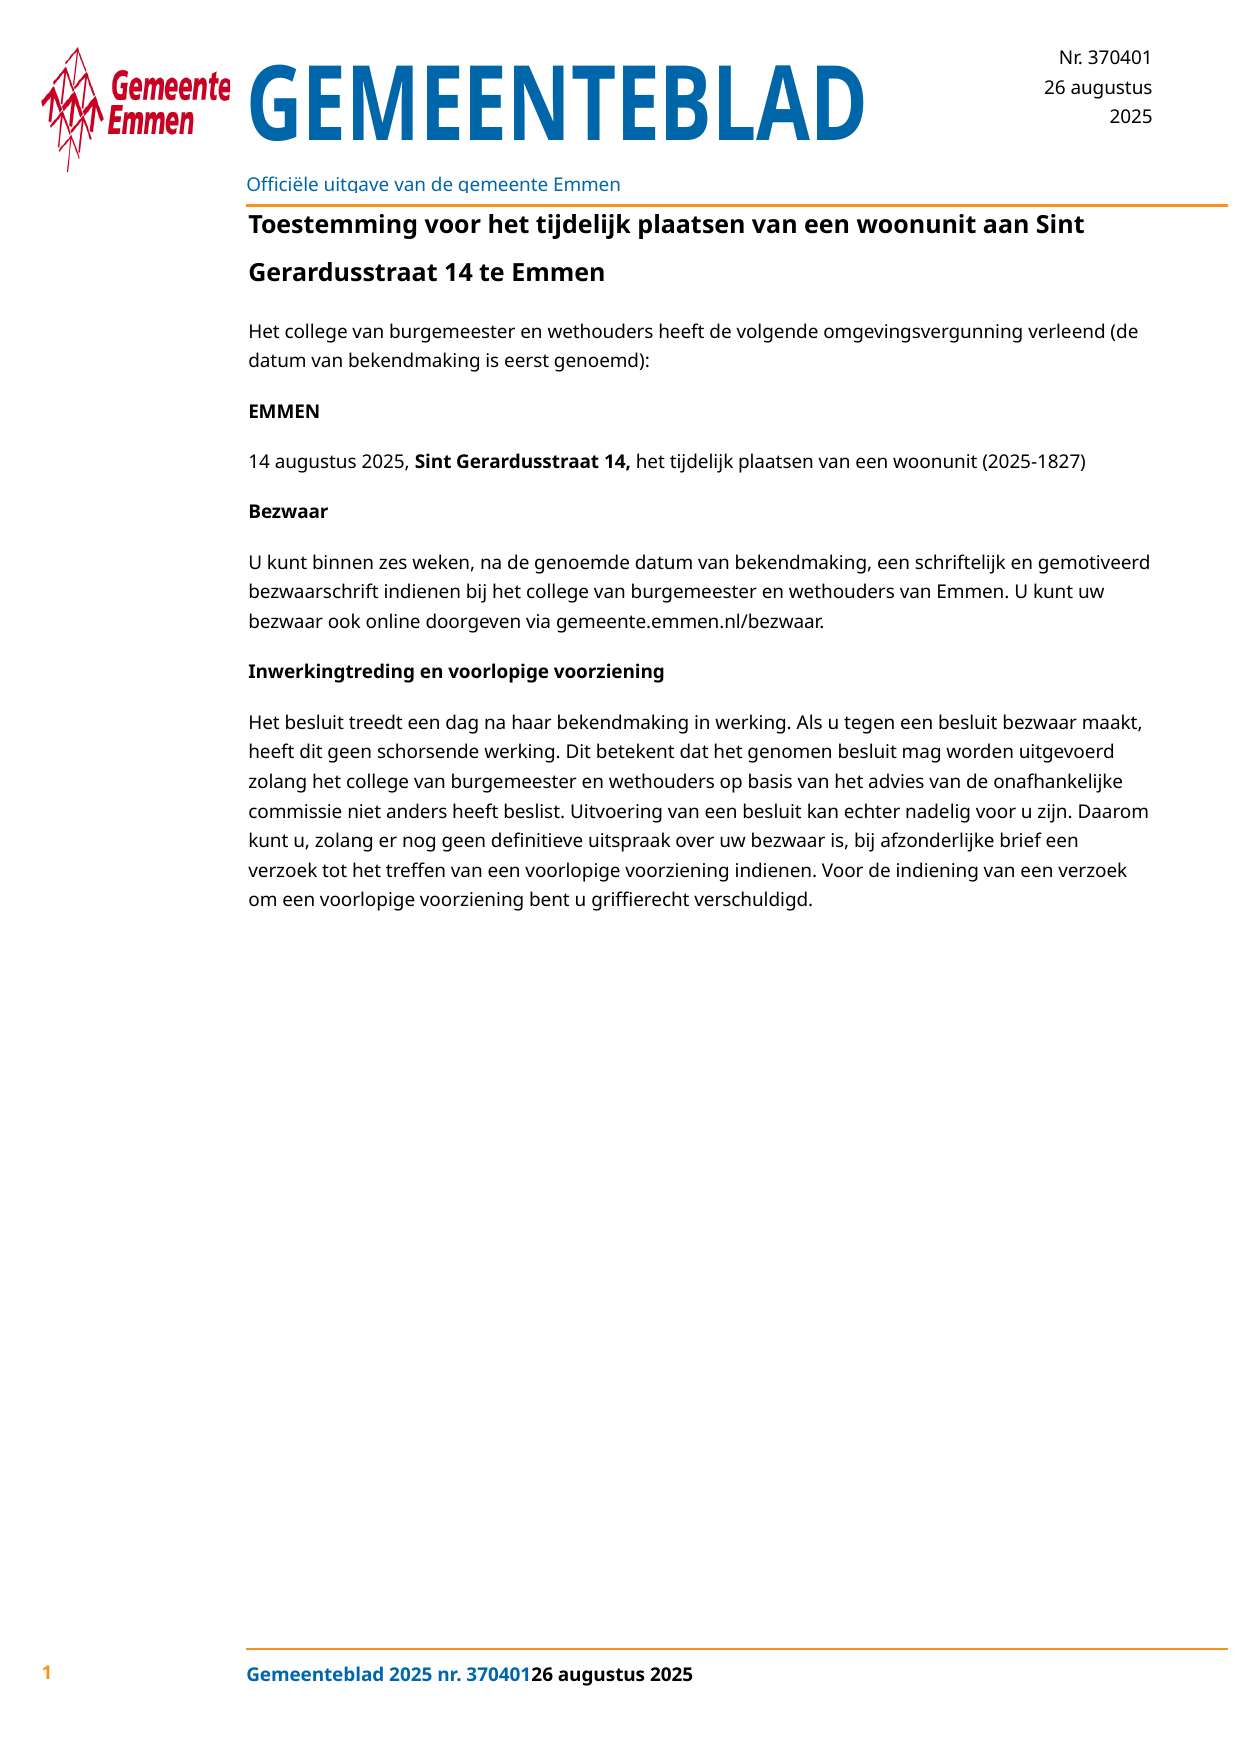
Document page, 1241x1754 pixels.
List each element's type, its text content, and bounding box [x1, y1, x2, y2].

text Het college van burgemeester en wethouders heeft de volgende omgevingsvergunning verleend (de datum van bekendmaking is eerst genoemd): [248, 318, 1152, 373]
text Inwerkingtreding en voorlopige voorziening [248, 659, 1152, 684]
text U kunt binnen zes weken, na de genoemde datum van bekendmaking, een schriftelijk en gemotiveerd bezwaarschrift indienen bij het college van burgemeester en wethouders van Emmen. U kunt uw bezwaar ook online doorgeven via gemeente.emmen.nl/bezwaar. [248, 549, 1152, 634]
text Bezwaar [248, 499, 1152, 524]
text 14 augustus 2025, Sint Gerardusstraat 14, het tijdelijk plaatsen van een woonunit (2025-1827) [248, 448, 1152, 474]
text Het besluit treedt een dag na haar bekendmaking in werking. Als u tegen een besluit bezwaar maakt, heeft dit geen schorsende werking. Dit betekent dat het genomen besluit mag worden uitgevoerd zolang het college van burgemeester en wethouders op basis van het advies van de onafhankelijke commissie niet anders heeft beslist. Uitvoering van een besluit kan echter nadelig voor u zijn. Daarom kunt u, zolang er nog geen definitieve uitspraak over uw bezwaar is, bij afzonderlijke brief een verzoek tot het treffen van een voorlopige voorziening indienen. Voor de indiening van een verzoek om een voorlopige voorziening bent u griffierecht verschuldigd. [248, 709, 1152, 912]
text Toestemming voor het tijdelijk plaatsen van een woonunit aan Sint Gerardusstraat 14 te Emmen [248, 207, 1152, 288]
text EMMEN [248, 398, 1152, 424]
picture [41, 47, 231, 172]
